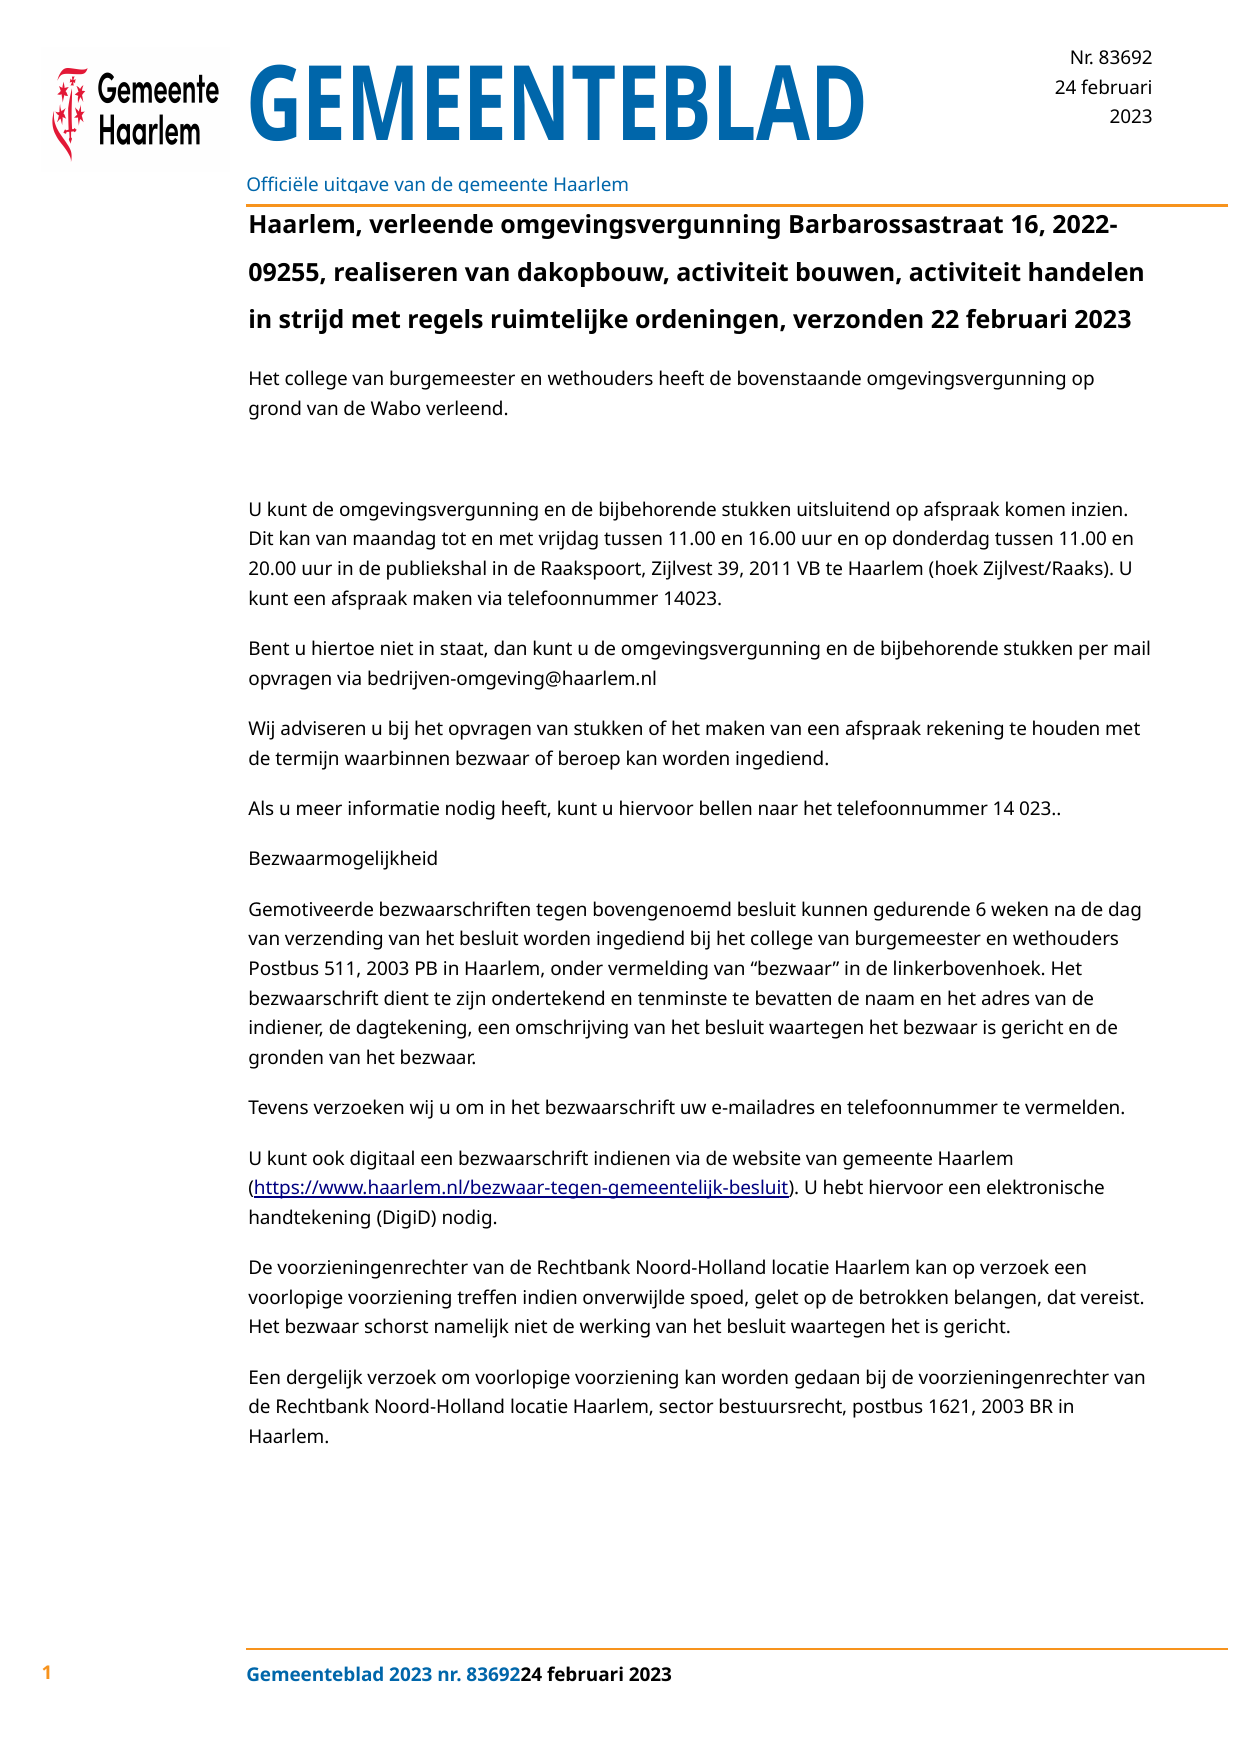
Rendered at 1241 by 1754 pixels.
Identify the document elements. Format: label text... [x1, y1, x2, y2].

text Een dergelijk verzoek om voorlopige voorziening kan worden gedaan bij de voorzieningenrechter van de Rechtbank Noord-Holland locatie Haarlem, sector bestuursrecht, postbus 1621, 2003 BR in Haarlem. [248, 1364, 1152, 1449]
text Gemotiveerde bezwaarschriften tegen bovengenoemd besluit kunnen gedurende 6 weken na de dag van verzending van het besluit worden ingediend bij het college van burgemeester en wethouders Postbus 511, 2003 PB in Haarlem, onder vermelding van “bezwaar” in de linkerbovenhoek. Het bezwaarschrift dient te zijn ondertekend en tenminste te bevatten de naam en het adres van de indiener, de dagtekening, een omschrijving van het besluit waartegen het bezwaar is gericht en de gronden van het bezwaar. [248, 896, 1152, 1069]
text Bent u hiertoe niet in staat, dan kunt u de omgevingsvergunning en de bijbehorende stukken per mail opvragen via bedrijven-omgeving@haarlem.nl [248, 635, 1152, 690]
text U kunt de omgevingsvergunning en de bijbehorende stukken uitsluitend op afspraak komen inzien. Dit kan van maandag tot en met vrijdag tussen 11.00 en 16.00 uur en op donderdag tussen 11.00 en 20.00 uur in de publiekshal in de Raakspoort, Zijlvest 39, 2011 VB te Haarlem (hoek Zijlvest/Raaks). U kunt een afspraak maken via telefoonnummer 14023. [248, 496, 1152, 610]
text Het college van burgemeester en wethouders heeft de bovenstaande omgevingsvergunning op grond van de Wabo verleend. [248, 366, 1152, 421]
text Wij adviseren u bij het opvragen van stukken of het maken van een afspraak rekening te houden met de termijn waarbinnen bezwaar of beroep kan worden ingediend. [248, 715, 1152, 770]
text Haarlem, verleende omgevingsvergunning Barbarossastraat 16, 2022-09255, realiseren van dakopbouw, activiteit bouwen, activiteit handelen in strijd met regels ruimtelijke ordeningen, verzonden 22 februari 2023 [248, 207, 1152, 336]
text Bezwaarmogelijkheid [248, 846, 1152, 871]
text Tevens verzoeken wij u om in het bezwaarschrift uw e-mailadres en telefoonnummer te vermelden. [248, 1094, 1152, 1120]
text Als u meer informatie nodig heeft, kunt u hiervoor bellen naar het telefoonnummer 14 023.. [248, 795, 1152, 821]
picture [41, 47, 231, 172]
text De voorzieningenrechter van de Rechtbank Noord-Holland locatie Haarlem kan op verzoek een voorlopige voorziening treffen indien onverwijlde spoed, gelet op de betrokken belangen, dat vereist. Het bezwaar schorst namelijk niet de werking van het besluit waartegen het is gericht. [248, 1254, 1152, 1339]
text U kunt ook digitaal een bezwaarschrift indienen via de website van gemeente Haarlem (https://www.haarlem.nl/bezwaar-tegen-gemeentelijk-besluit). U hebt hiervoor een elektronische handtekening (DigiD) nodig. [248, 1145, 1152, 1229]
